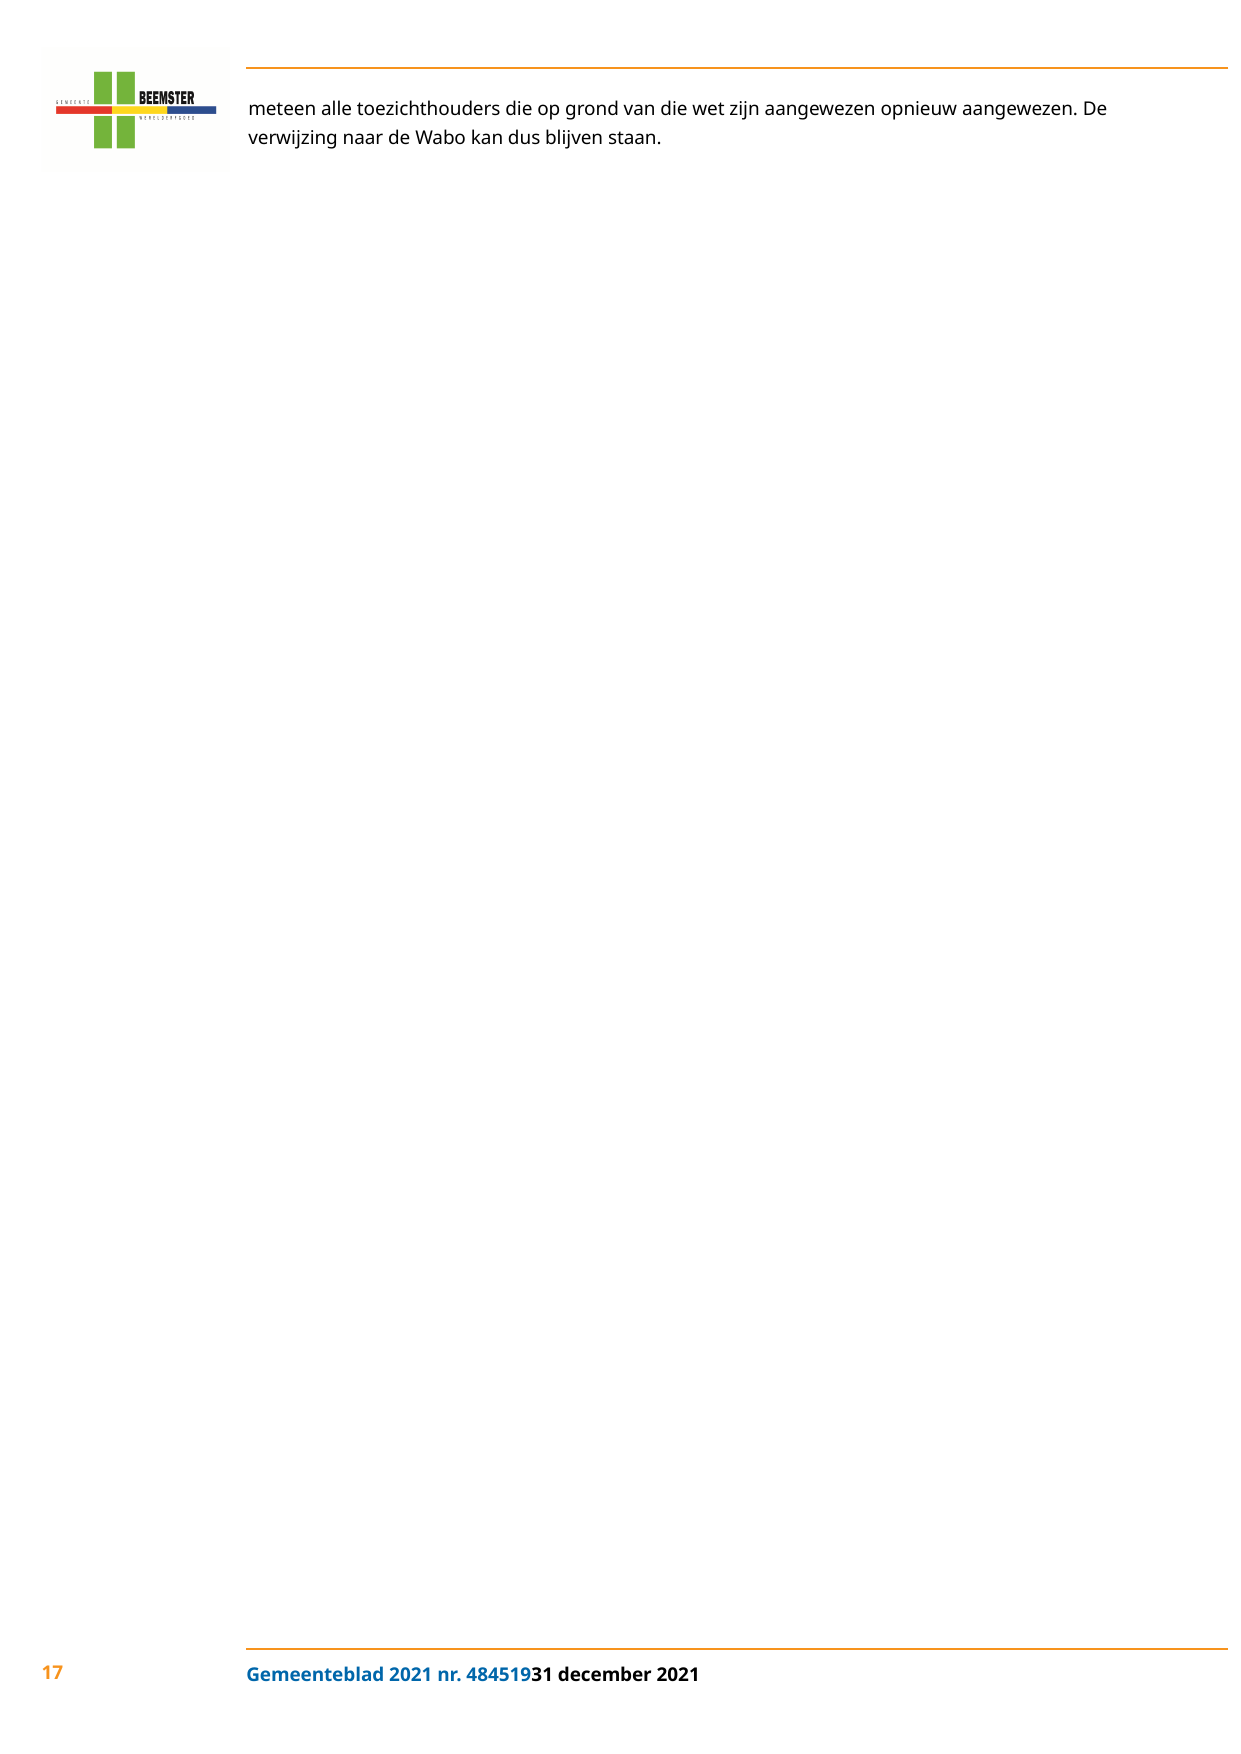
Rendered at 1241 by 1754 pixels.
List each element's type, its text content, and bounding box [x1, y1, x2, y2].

text meteen alle toezichthouders die op grond van die wet zijn aangewezen opnieuw aangewezen. De verwijzing naar de Wabo kan dus blijven staan. [248, 95, 1152, 150]
picture [41, 47, 231, 172]
